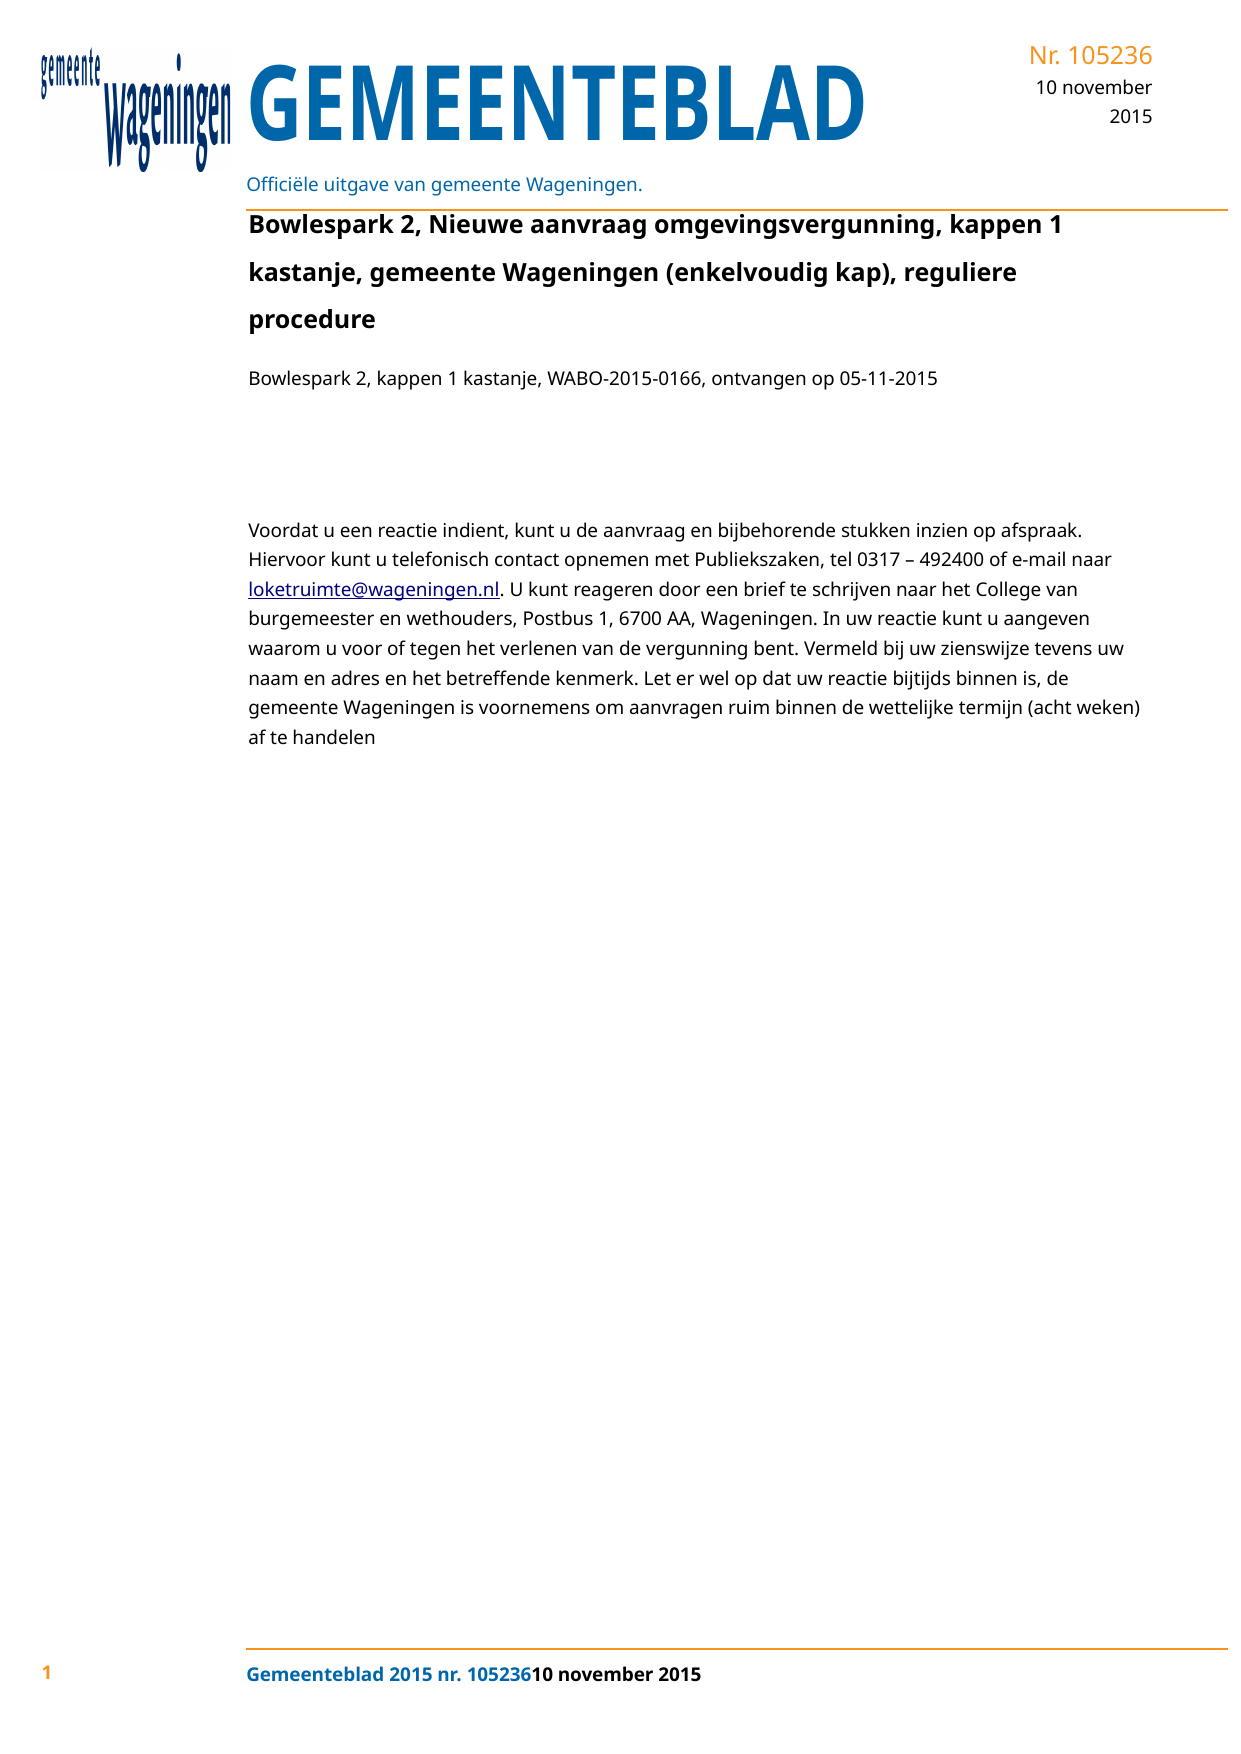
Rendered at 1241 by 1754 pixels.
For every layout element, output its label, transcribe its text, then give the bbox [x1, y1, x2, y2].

text Voordat u een reactie indient, kunt u de aanvraag en bijbehorende stukken inzien op afspraak. Hiervoor kunt u telefonisch contact opnemen met Publiekszaken, tel 0317 – 492400 of e-mail naar loketruimte@wageningen.nl. U kunt reageren door een brief te schrijven naar het College van burgemeester en wethouders, Postbus 1, 6700 AA, Wageningen. In uw reactie kunt u aangeven waarom u voor of tegen het verlenen van de vergunning bent. Vermeld bij uw zienswijze tevens uw naam en adres en het betreffende kenmerk. Let er wel op dat uw reactie bijtijds binnen is, de gemeente Wageningen is voornemens om aanvragen ruim binnen de wettelijke termijn (acht weken) af te handelen [248, 517, 1152, 749]
text Bowlespark 2, Nieuwe aanvraag omgevingsvergunning, kappen 1 kastanje, gemeente Wageningen (enkelvoudig kap), reguliere procedure [248, 211, 1152, 336]
text Bowlespark 2, kappen 1 kastanje, WABO-2015-0166, ontvangen op 05-11-2015 [248, 366, 1152, 391]
picture [41, 47, 231, 172]
